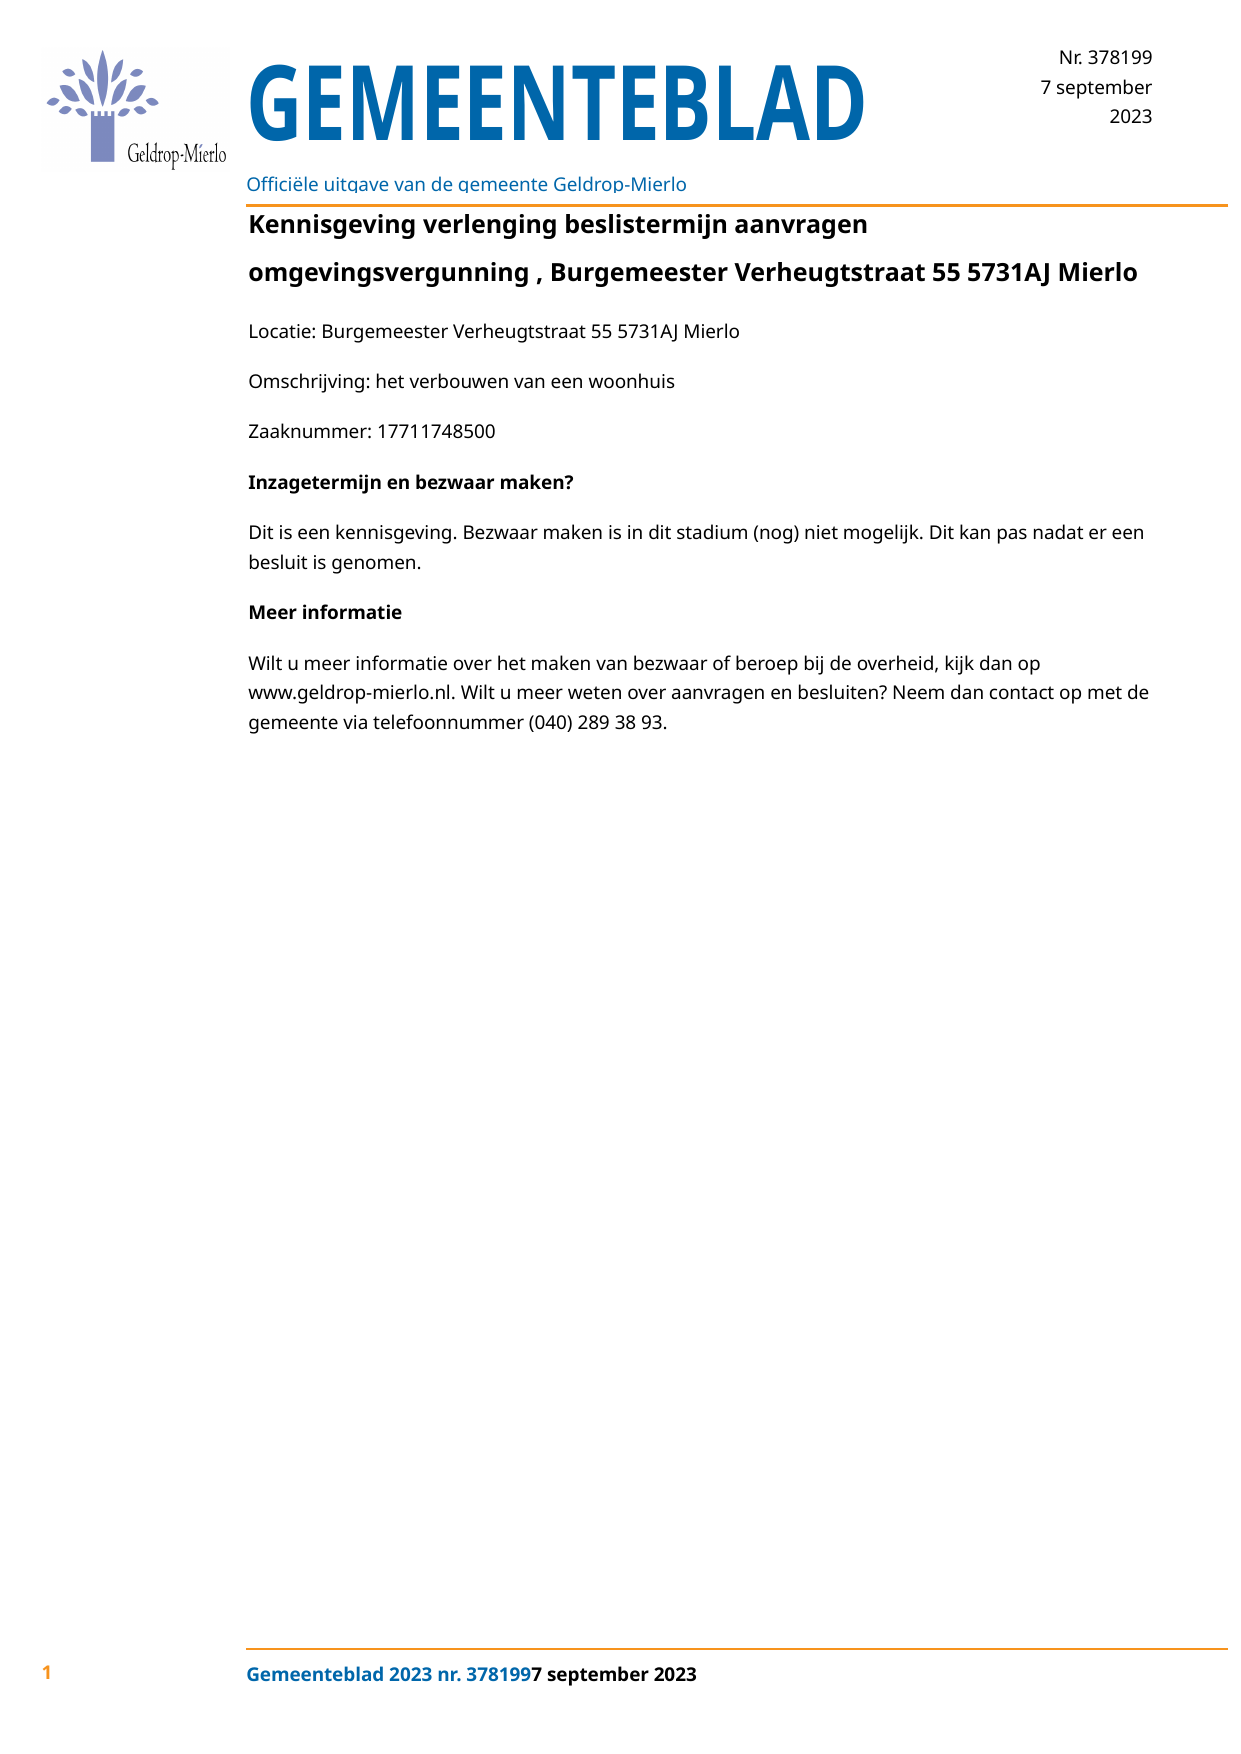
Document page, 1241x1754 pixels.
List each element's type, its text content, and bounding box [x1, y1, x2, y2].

text Inzagetermijn en bezwaar maken? [248, 469, 1152, 495]
text Wilt u meer informatie over het maken van bezwaar of beroep bij de overheid, kijk dan op www.geldrop-mierlo.nl. Wilt u meer weten over aanvragen en besluiten? Neem dan contact op met de gemeente via telefoonnummer (040) 289 38 93. [248, 650, 1152, 735]
text Locatie: Burgemeester Verheugtstraat 55 5731AJ Mierlo [248, 318, 1152, 344]
text Omschrijving: het verbouwen van een woonhuis [248, 368, 1152, 394]
text Kennisgeving verlenging beslistermijn aanvragen omgevingsvergunning , Burgemeester Verheugtstraat 55 5731AJ Mierlo [248, 207, 1152, 288]
picture [41, 47, 231, 172]
text Meer informatie [248, 599, 1152, 625]
text Zaaknummer: 17711748500 [248, 419, 1152, 444]
text Dit is een kennisgeving. Bezwaar maken is in dit stadium (nog) niet mogelijk. Dit kan pas nadat er een besluit is genomen. [248, 519, 1152, 575]
